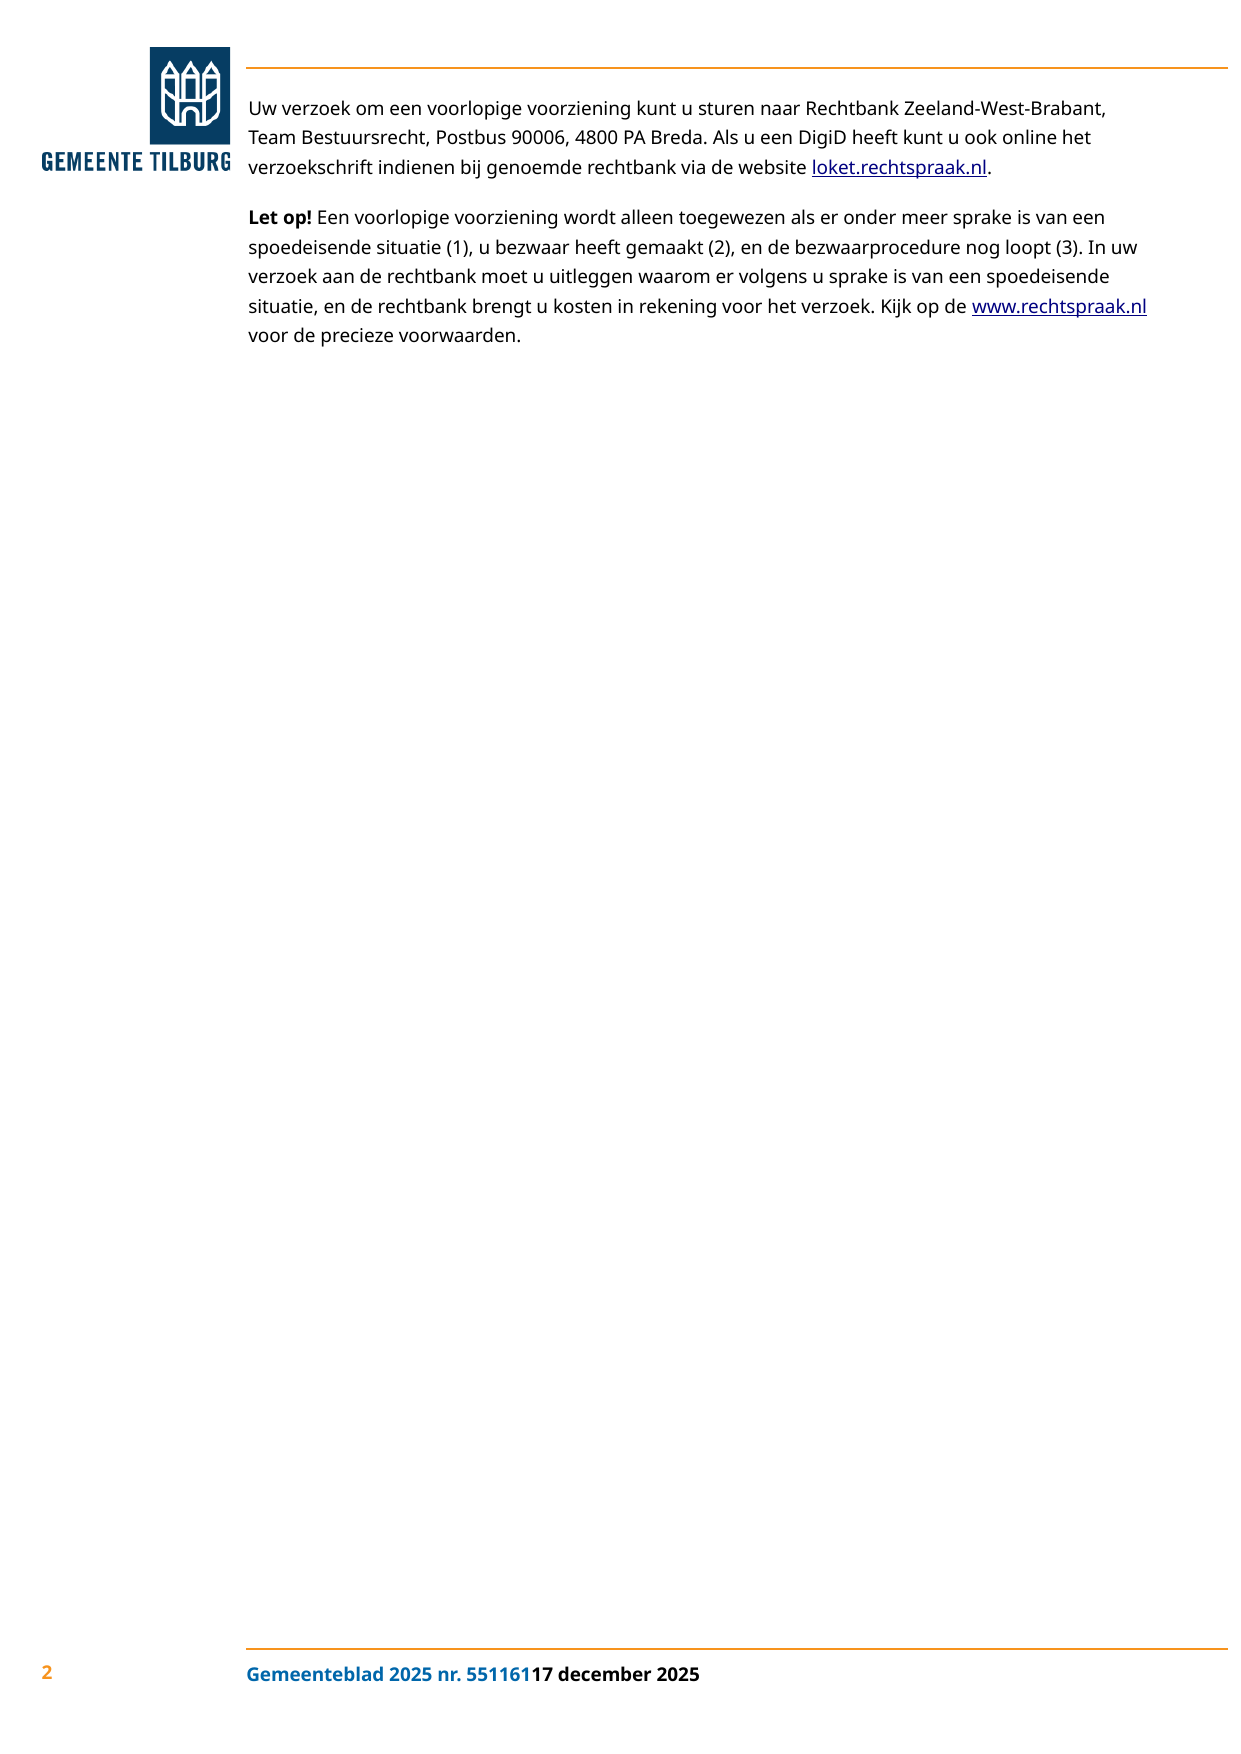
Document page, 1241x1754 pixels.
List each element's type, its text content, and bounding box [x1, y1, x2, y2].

text Let op! Een voorlopige voorziening wordt alleen toegewezen als er onder meer sprake is van een spoedeisende situatie (1), u bezwaar heeft gemaakt (2), en de bezwaarprocedure nog loopt (3). In uw verzoek aan de rechtbank moet u uitleggen waarom er volgens u sprake is van een spoedeisende situatie, en de rechtbank brengt u kosten in rekening voor het verzoek. Kijk op de www.rechtspraak.nl voor de precieze voorwaarden. [248, 204, 1152, 348]
text Uw verzoek om een voorlopige voorziening kunt u sturen naar Rechtbank Zeeland-West-Brabant, Team Bestuursrecht, Postbus 90006, 4800 PA Breda. Als u een DigiD heeft kunt u ook online het verzoekschrift indienen bij genoemde rechtbank via de website loket.rechtspraak.nl. [248, 95, 1152, 180]
picture [41, 47, 231, 172]
